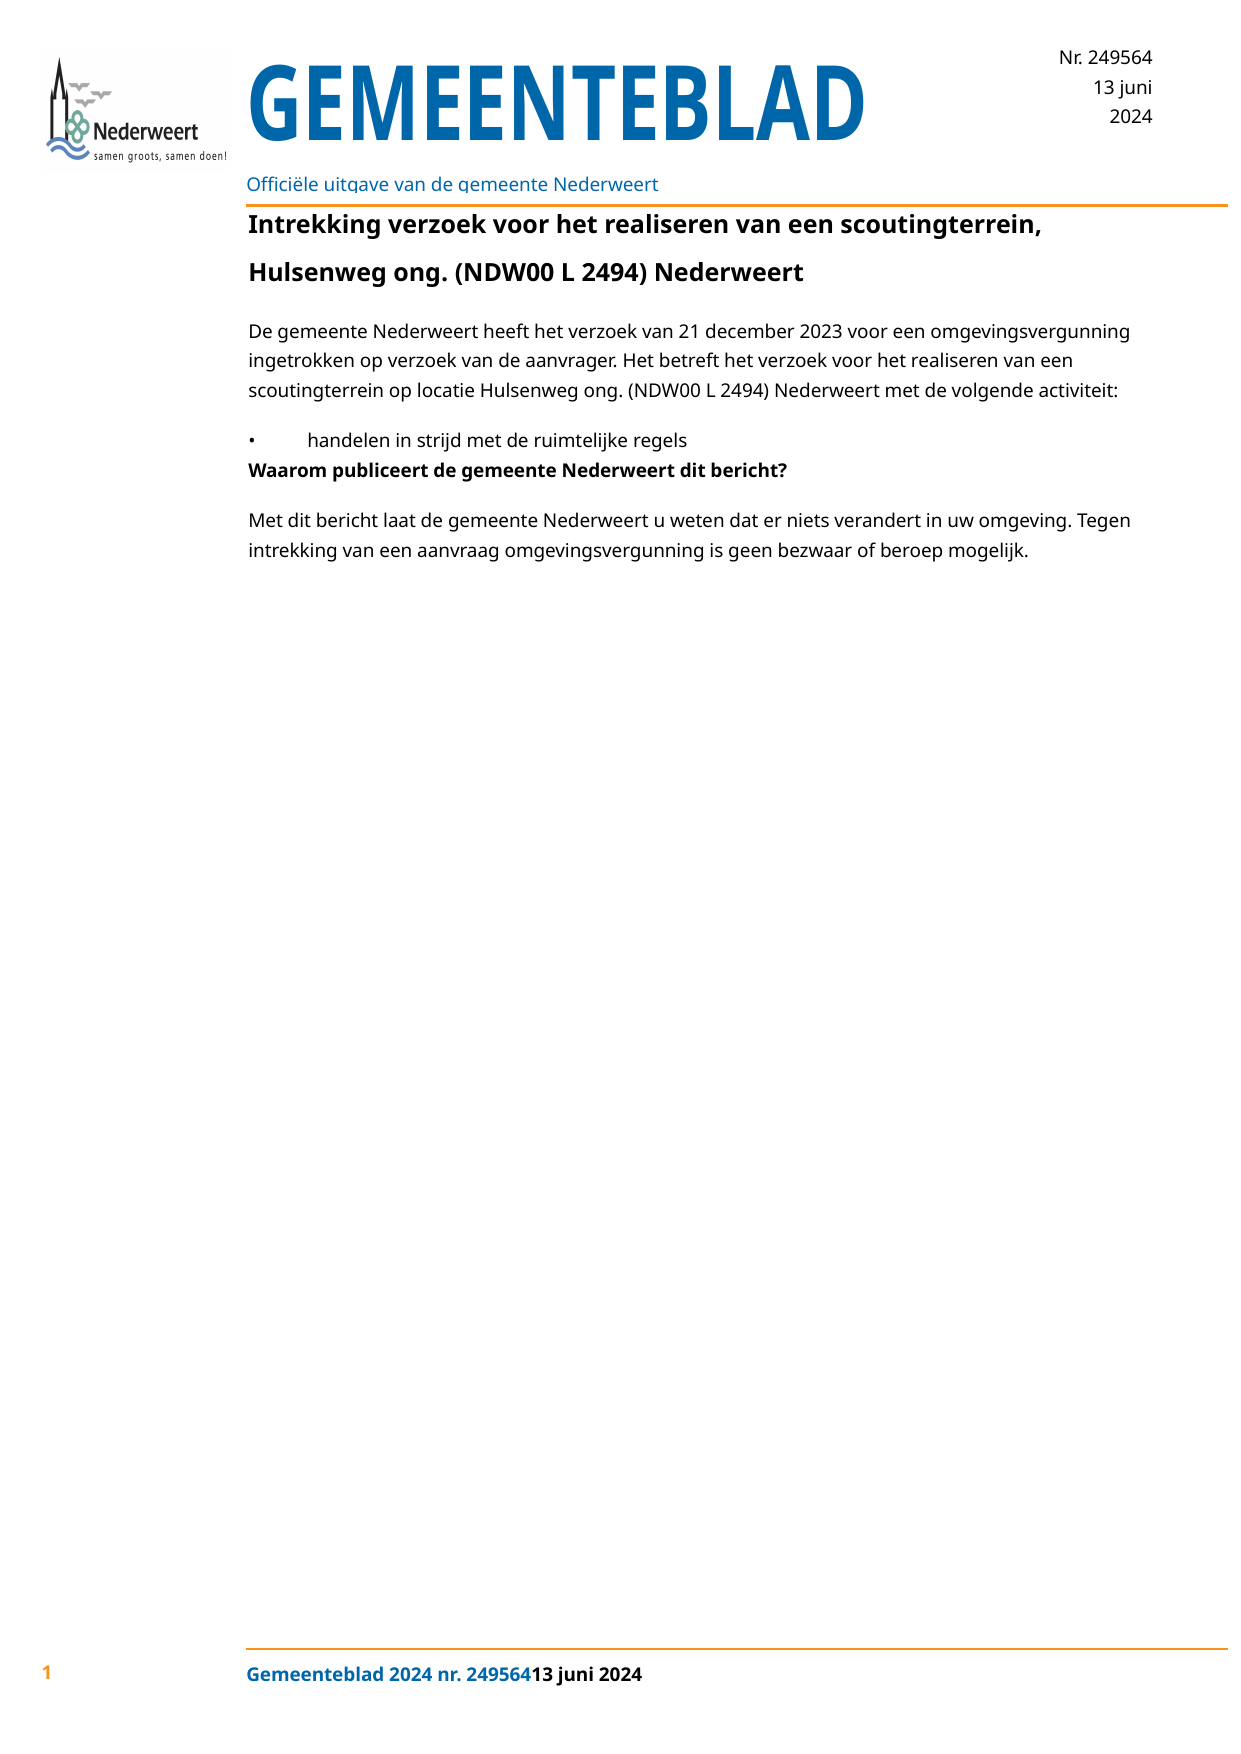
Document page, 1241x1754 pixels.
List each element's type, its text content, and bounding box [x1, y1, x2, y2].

list handelen in strijd met de ruimtelijke regels [248, 427, 1152, 453]
picture [41, 47, 231, 172]
text De gemeente Nederweert heeft het verzoek van 21 december 2023 voor een omgevingsvergunning ingetrokken op verzoek van de aanvrager. Het betreft het verzoek voor het realiseren van een scoutingterrein op locatie Hulsenweg ong. (NDW00 L 2494) Nederweert met de volgende activiteit: [248, 318, 1152, 403]
text Intrekking verzoek voor het realiseren van een scoutingterrein, Hulsenweg ong. (NDW00 L 2494) Nederweert [248, 207, 1152, 288]
text Waarom publiceert de gemeente Nederweert dit bericht? [248, 457, 1152, 483]
text Met dit bericht laat de gemeente Nederweert u weten dat er niets verandert in uw omgeving. Tegen intrekking van een aanvraag omgevingsvergunning is geen bezwaar of beroep mogelijk. [248, 507, 1152, 563]
